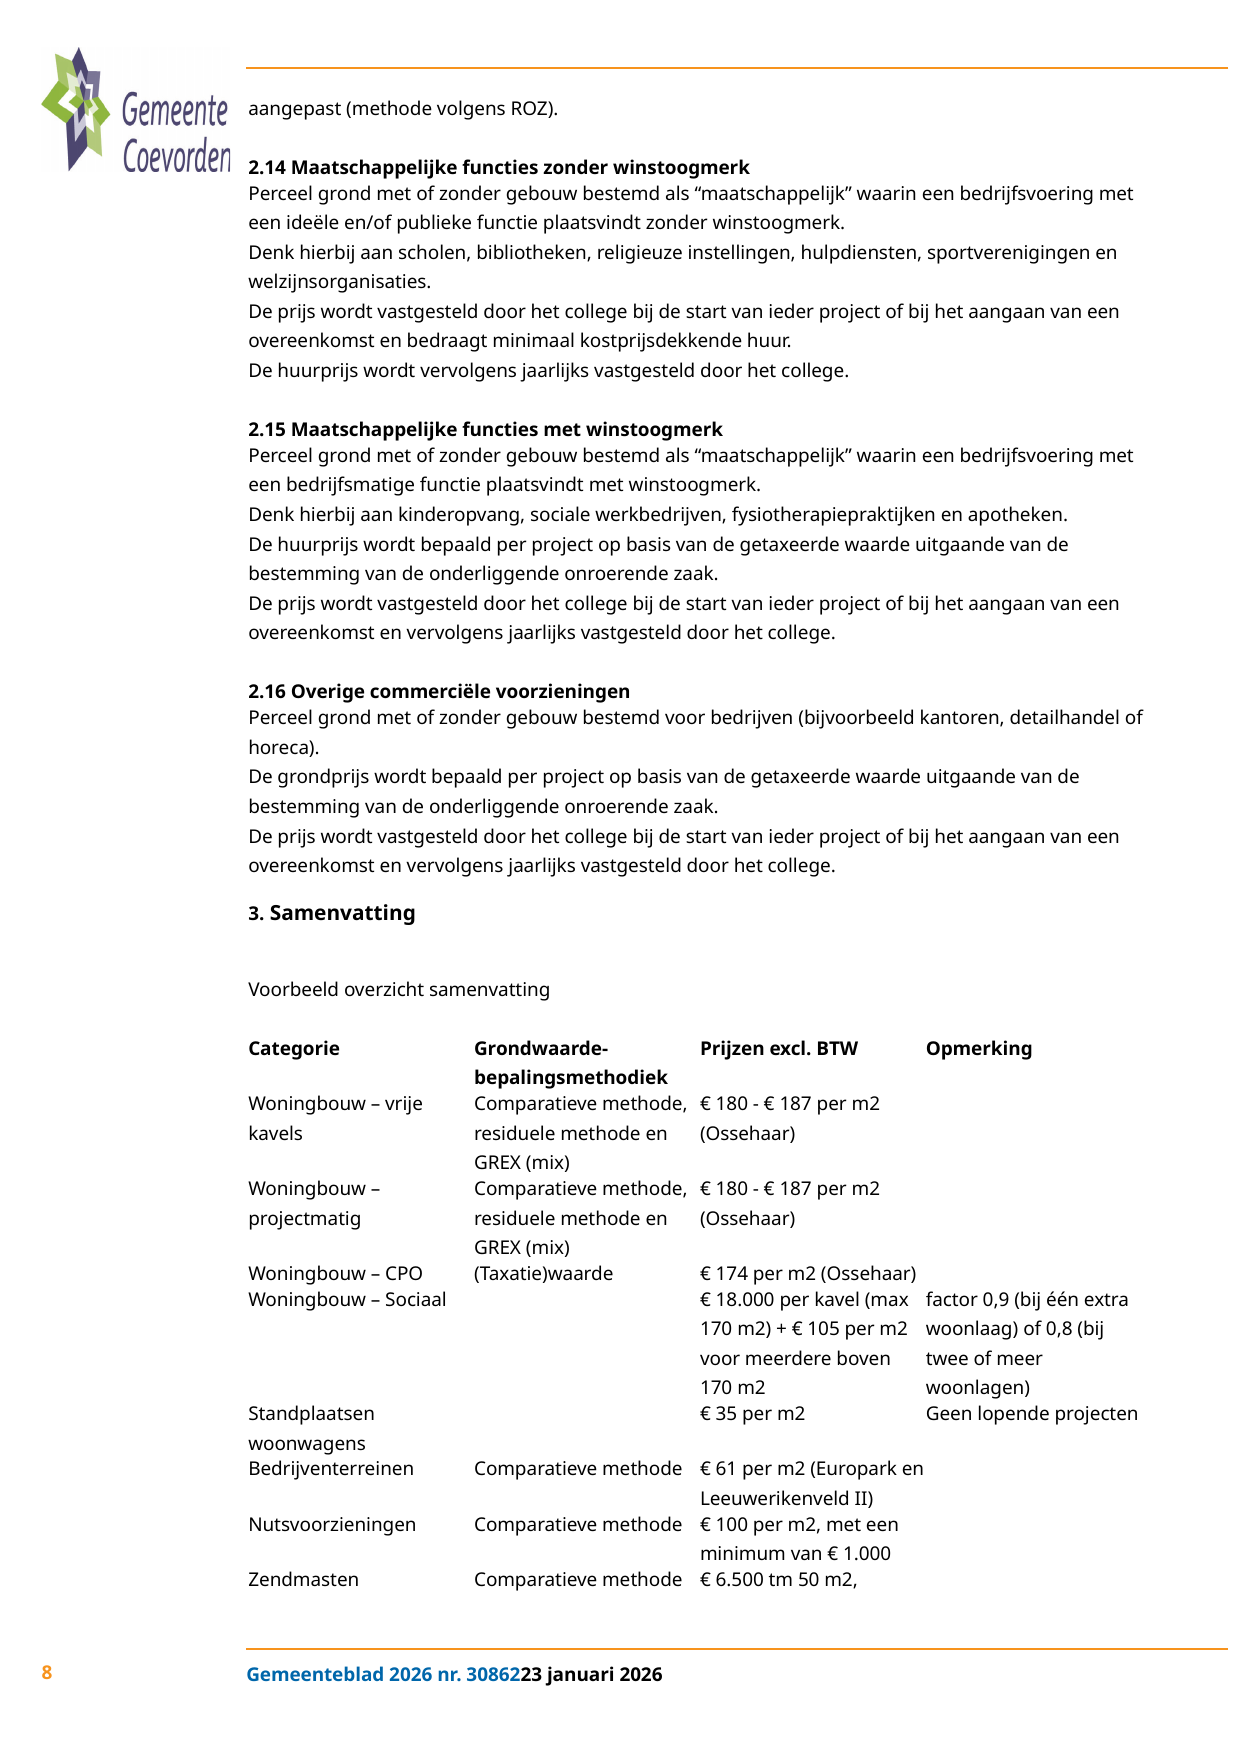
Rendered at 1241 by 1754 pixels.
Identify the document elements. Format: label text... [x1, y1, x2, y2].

table_cell Woningbouw – vrije kavels [248, 1090, 474, 1175]
text De huurprijs wordt vervolgens jaarlijks vastgesteld door het college. [248, 357, 1152, 383]
table_cell Nutsvoorzieningen [248, 1511, 474, 1566]
table_cell Comparatieve methode [474, 1511, 700, 1566]
table_cell [926, 1511, 1152, 1566]
table_header Categorie [248, 1035, 474, 1090]
table_header Opmerking [926, 1035, 1152, 1090]
text aangepast (methode volgens ROZ). [248, 95, 1152, 121]
table_cell € 100 per m2, met een minimum van € 1.000 [700, 1511, 926, 1566]
text Perceel grond met of zonder gebouw bestemd voor bedrijven (bijvoorbeeld kantoren, detailhandel of horeca). [248, 704, 1152, 760]
text Denk hierbij aan scholen, bibliotheken, religieuze instellingen, hulpdiensten, sportverenigingen en welzijnsorganisaties. [248, 239, 1152, 294]
table_cell € 6.500 tm 50 m2, [700, 1566, 926, 1592]
table_cell Woningbouw – Sociaal [248, 1286, 474, 1400]
table_cell [926, 1090, 1152, 1175]
table_cell Woningbouw – projectmatig [248, 1175, 474, 1260]
text Perceel grond met of zonder gebouw bestemd als “maatschappelijk” waarin een bedrijfsvoering met een bedrijfsmatige functie plaatsvindt met winstoogmerk. [248, 442, 1152, 497]
table_cell Zendmasten [248, 1566, 474, 1592]
table_cell € 180 - € 187 per m2 (Ossehaar) [700, 1175, 926, 1260]
text De prijs wordt vastgesteld door het college bij de start van ieder project of bij het aangaan van een overeenkomst en bedraagt minimaal kostprijsdekkende huur. [248, 298, 1152, 353]
table_cell Comparatieve methode, residuele methode en GREX (mix) [474, 1090, 700, 1175]
picture [41, 47, 231, 172]
text Denk hierbij aan kinderopvang, sociale werkbedrijven, fysiotherapiepraktijken en apotheken. [248, 501, 1152, 527]
text 2.15 Maatschappelijke functies met winstoogmerk [248, 416, 1152, 442]
table_cell [474, 1400, 700, 1456]
table_cell € 18.000 per kavel (max 170 m2) + € 105 per m2 voor meerdere boven 170 m2 [700, 1286, 926, 1400]
text De prijs wordt vastgesteld door het college bij de start van ieder project of bij het aangaan van een overeenkomst en vervolgens jaarlijks vastgesteld door het college. [248, 823, 1152, 878]
table_cell Bedrijventerreinen [248, 1456, 474, 1511]
text 2.14 Maatschappelijke functies zonder winstoogmerk [248, 154, 1152, 180]
table_cell [926, 1260, 1152, 1286]
table_header Grondwaarde- bepalingsmethodiek [474, 1035, 700, 1090]
text De huurprijs wordt bepaald per project op basis van de getaxeerde waarde uitgaande van de bestemming van de onderliggende onroerende zaak. [248, 531, 1152, 586]
table_cell [926, 1175, 1152, 1260]
table_cell [474, 1286, 700, 1400]
table_cell Comparatieve methode, residuele methode en GREX (mix) [474, 1175, 700, 1260]
table_cell (Taxatie)waarde [474, 1260, 700, 1286]
table_cell Woningbouw – CPO [248, 1260, 474, 1286]
text De prijs wordt vastgesteld door het college bij de start van ieder project of bij het aangaan van een overeenkomst en vervolgens jaarlijks vastgesteld door het college. [248, 590, 1152, 645]
table_cell factor 0,9 (bij één extra woonlaag) of 0,8 (bij twee of meer woonlagen) [926, 1286, 1152, 1400]
table_cell € 61 per m2 (Europark en Leeuwerikenveld II) [700, 1456, 926, 1511]
text Perceel grond met of zonder gebouw bestemd als “maatschappelijk” waarin een bedrijfsvoering met een ideële en/of publieke functie plaatsvindt zonder winstoogmerk. [248, 180, 1152, 235]
text De grondprijs wordt bepaald per project op basis van de getaxeerde waarde uitgaande van de bestemming van de onderliggende onroerende zaak. [248, 764, 1152, 819]
text Voorbeeld overzicht samenvatting [248, 976, 1152, 1001]
table_header Prijzen excl. BTW [700, 1035, 926, 1090]
table_cell Comparatieve methode [474, 1566, 700, 1592]
table_cell € 35 per m2 [700, 1400, 926, 1456]
table_cell Standplaatsen woonwagens [248, 1400, 474, 1456]
table_cell € 174 per m2 (Ossehaar) [700, 1260, 926, 1286]
table_cell Geen lopende projecten [926, 1400, 1152, 1456]
table_cell [926, 1456, 1152, 1511]
table_cell [926, 1566, 1152, 1592]
table_cell € 180 - € 187 per m2 (Ossehaar) [700, 1090, 926, 1175]
text 2.16 Overige commerciële voorzieningen [248, 679, 1152, 704]
text 3. Samenvatting [248, 898, 1152, 926]
table_cell Comparatieve methode [474, 1456, 700, 1511]
